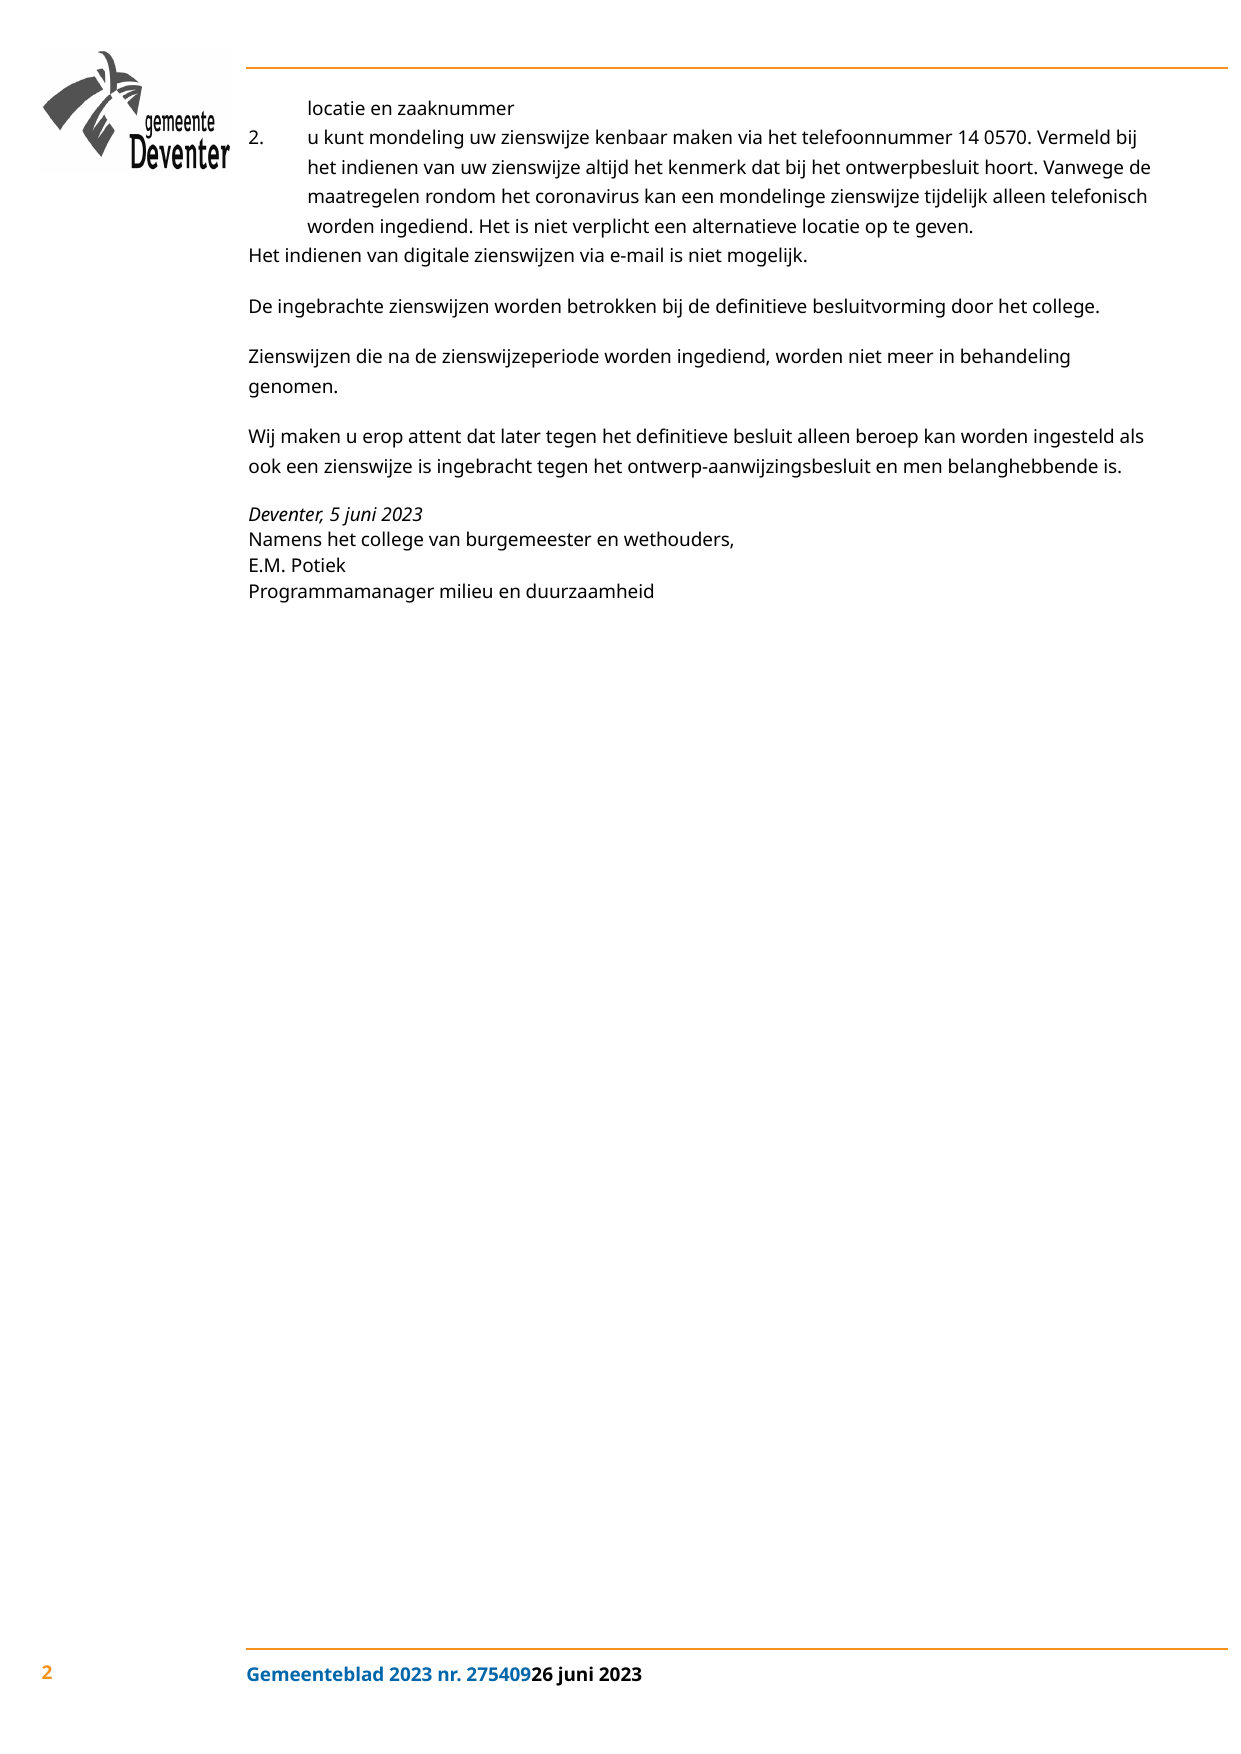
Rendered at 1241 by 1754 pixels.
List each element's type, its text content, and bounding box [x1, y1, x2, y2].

text Het indienen van digitale zienswijzen via e-mail is niet mogelijk. [248, 243, 1152, 268]
text Namens het college van burgemeester en wethouders, [248, 527, 1152, 552]
picture [41, 47, 231, 172]
text E.M. Potiek [248, 552, 1152, 578]
text Wij maken u erop attent dat later tegen het definitieve besluit alleen beroep kan worden ingesteld als ook een zienswijze is ingebracht tegen het ontwerp-aanwijzingsbesluit en men belanghebbende is. [248, 423, 1152, 479]
list u kunt mondeling uw zienswijze kenbaar maken via het telefoonnummer 14 0570. Vermeld bij het indienen van uw zienswijze altijd het kenmerk dat bij het ontwerpbesluit hoort. Vanwege de maatregelen rondom het coronavirus kan een mondelinge zienswijze tijdelijk alleen telefonisch worden ingediend. Het is niet verplicht een alternatieve locatie op te geven. [248, 124, 1152, 239]
text Programmamanager milieu en duurzaamheid [248, 578, 1152, 604]
list locatie en zaaknummer [248, 95, 1152, 121]
text De ingebrachte zienswijzen worden betrokken bij de definitieve besluitvorming door het college. [248, 293, 1152, 319]
text Deventer, 5 juni 2023 [248, 501, 1152, 527]
text Zienswijzen die na de zienswijzeperiode worden ingediend, worden niet meer in behandeling genomen. [248, 343, 1152, 399]
